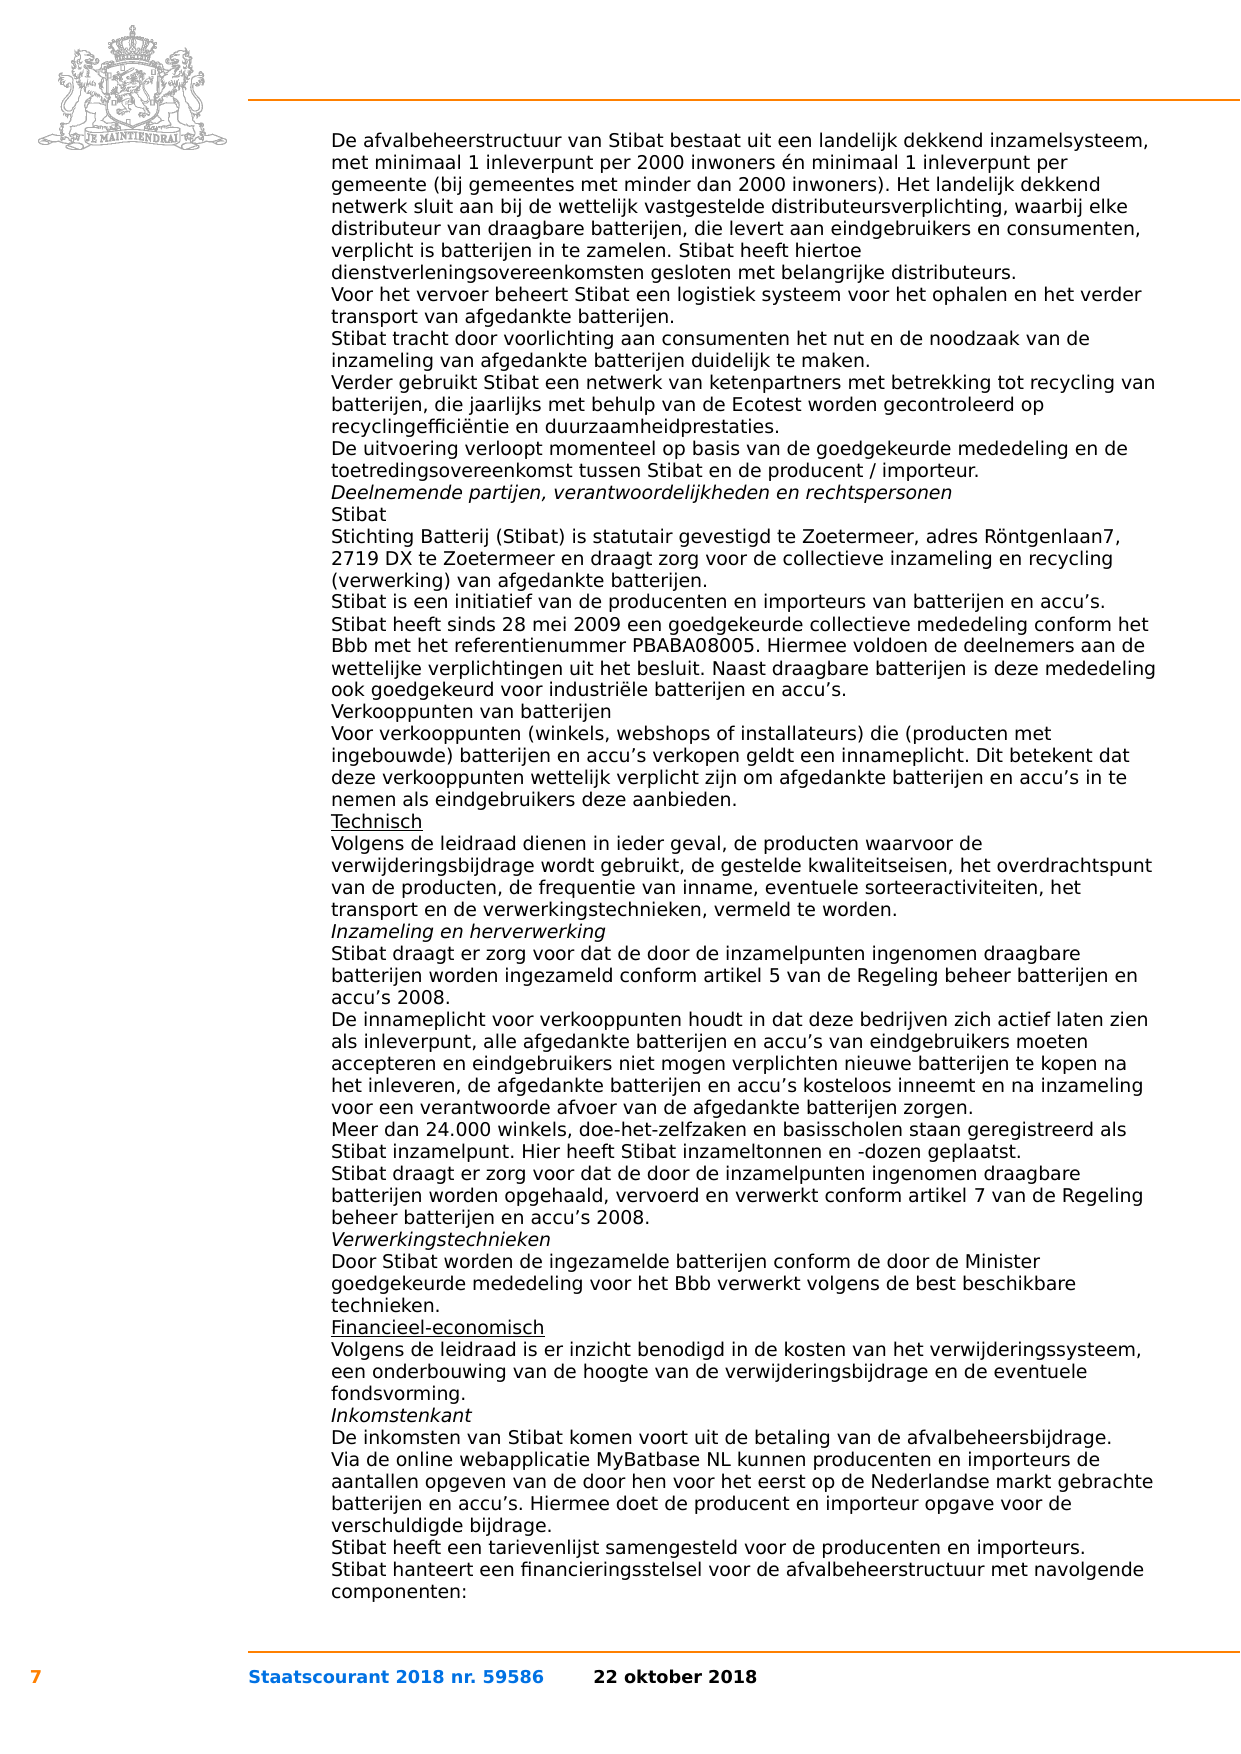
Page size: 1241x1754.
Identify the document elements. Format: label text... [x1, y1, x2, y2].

text Via de online webapplicatie MyBatbase NL kunnen producenten en importeurs de aantallen opgeven van de door hen voor het eerst op de Nederlandse markt gebrachte batterijen en accu’s. Hiermee doet de producent en importeur opgave voor de verschuldigde bijdrage. [331, 1449, 1163, 1537]
text Stibat draagt er zorg voor dat de door de inzamelpunten ingenomen draagbare batterijen worden ingezameld conform artikel 5 van de Regeling beheer batterijen en accu’s 2008. [331, 943, 1163, 1009]
text Volgens de leidraad is er inzicht benodigd in de kosten van het verwijderingssysteem, een onderbouwing van de hoogte van de verwijderingsbijdrage en de eventuele fondsvorming. [331, 1339, 1163, 1405]
text Verwerkingstechnieken [331, 1229, 1163, 1251]
text De innameplicht voor verkooppunten houdt in dat deze bedrijven zich actief laten zien als inleverpunt, alle afgedankte batterijen en accu’s van eindgebruikers moeten accepteren en eindgebruikers niet mogen verplichten nieuwe batterijen te kopen na het inleveren, de afgedankte batterijen en accu’s kosteloos inneemt en na inzameling voor een verantwoorde afvoer van de afgedankte batterijen zorgen. [331, 1009, 1163, 1119]
text Technisch [331, 811, 1163, 833]
text Verkooppunten van batterijen [331, 701, 1163, 723]
text Stibat [331, 503, 1163, 526]
text Stibat heeft een tarievenlijst samengesteld voor de producenten en importeurs. [331, 1537, 1163, 1558]
text Stichting Batterij (Stibat) is statutair gevestigd te Zoetermeer, adres Röntgenlaan7, 2719 DX te Zoetermeer en draagt zorg voor de collectieve inzameling en recycling (verwerking) van afgedankte batterijen. [331, 526, 1163, 591]
text Door Stibat worden de ingezamelde batterijen conform de door de Minister goedgekeurde mededeling voor het Bbb verwerkt volgens de best beschikbare technieken. [331, 1251, 1163, 1317]
text Financieel-economisch [331, 1317, 1163, 1339]
text Stibat hanteert een financieringsstelsel voor de afvalbeheerstructuur met navolgende componenten: [331, 1558, 1163, 1602]
text Verder gebruikt Stibat een netwerk van ketenpartners met betrekking tot recycling van batterijen, die jaarlijks met behulp van de Ecotest worden gecontroleerd op recyclingefficiëntie en duurzaamheidprestaties. [331, 372, 1163, 438]
text Stibat is een initiatief van de producenten en importeurs van batterijen en accu’s. Stibat heeft sinds 28 mei 2009 een goedgekeurde collectieve mededeling conform het Bbb met het referentienummer PBABA08005. Hiermee voldoen de deelnemers aan de wettelijke verplichtingen uit het besluit. Naast draagbare batterijen is deze mededeling ook goedgekeurd voor industriële batterijen en accu’s. [331, 591, 1163, 701]
text Volgens de leidraad dienen in ieder geval, de producten waarvoor de verwijderingsbijdrage wordt gebruikt, de gestelde kwaliteitseisen, het overdrachtspunt van de producten, de frequentie van inname, eventuele sorteeractiviteiten, het transport en de verwerkingstechnieken, vermeld te worden. [331, 833, 1163, 921]
text Meer dan 24.000 winkels, doe-het-zelfzaken en basisscholen staan geregistreerd als Stibat inzamelpunt. Hier heeft Stibat inzameltonnen en -dozen geplaatst. [331, 1119, 1163, 1163]
text Voor het vervoer beheert Stibat een logistiek systeem voor het ophalen en het verder transport van afgedankte batterijen. [331, 284, 1163, 328]
text Stibat tracht door voorlichting aan consumenten het nut en de noodzaak van de inzameling van afgedankte batterijen duidelijk te maken. [331, 328, 1163, 372]
text De uitvoering verloopt momenteel op basis van de goedgekeurde mededeling en de toetredingsovereenkomst tussen Stibat en de producent / importeur. [331, 438, 1163, 482]
picture [38, 25, 227, 150]
text Inzameling en herverwerking [331, 921, 1163, 943]
text De afvalbeheerstructuur van Stibat bestaat uit een landelijk dekkend inzamelsysteem, met minimaal 1 inleverpunt per 2000 inwoners én minimaal 1 inleverpunt per gemeente (bij gemeentes met minder dan 2000 inwoners). Het landelijk dekkend netwerk sluit aan bij de wettelijk vastgestelde distributeursverplichting, waarbij elke distributeur van draagbare batterijen, die levert aan eindgebruikers en consumenten, verplicht is batterijen in te zamelen. Stibat heeft hiertoe dienstverleningsovereenkomsten gesloten met belangrijke distributeurs. [331, 130, 1163, 284]
text Voor verkooppunten (winkels, webshops of installateurs) die (producten met ingebouwde) batterijen en accu’s verkopen geldt een innameplicht. Dit betekent dat deze verkooppunten wettelijk verplicht zijn om afgedankte batterijen en accu’s in te nemen als eindgebruikers deze aanbieden. [331, 723, 1163, 811]
text Inkomstenkant [331, 1405, 1163, 1427]
text De inkomsten van Stibat komen voort uit de betaling van de afvalbeheersbijdrage. [331, 1427, 1163, 1449]
text Stibat draagt er zorg voor dat de door de inzamelpunten ingenomen draagbare batterijen worden opgehaald, vervoerd en verwerkt conform artikel 7 van de Regeling beheer batterijen en accu’s 2008. [331, 1163, 1163, 1229]
text Deelnemende partijen, verantwoordelijkheden en rechtspersonen [331, 482, 1163, 503]
